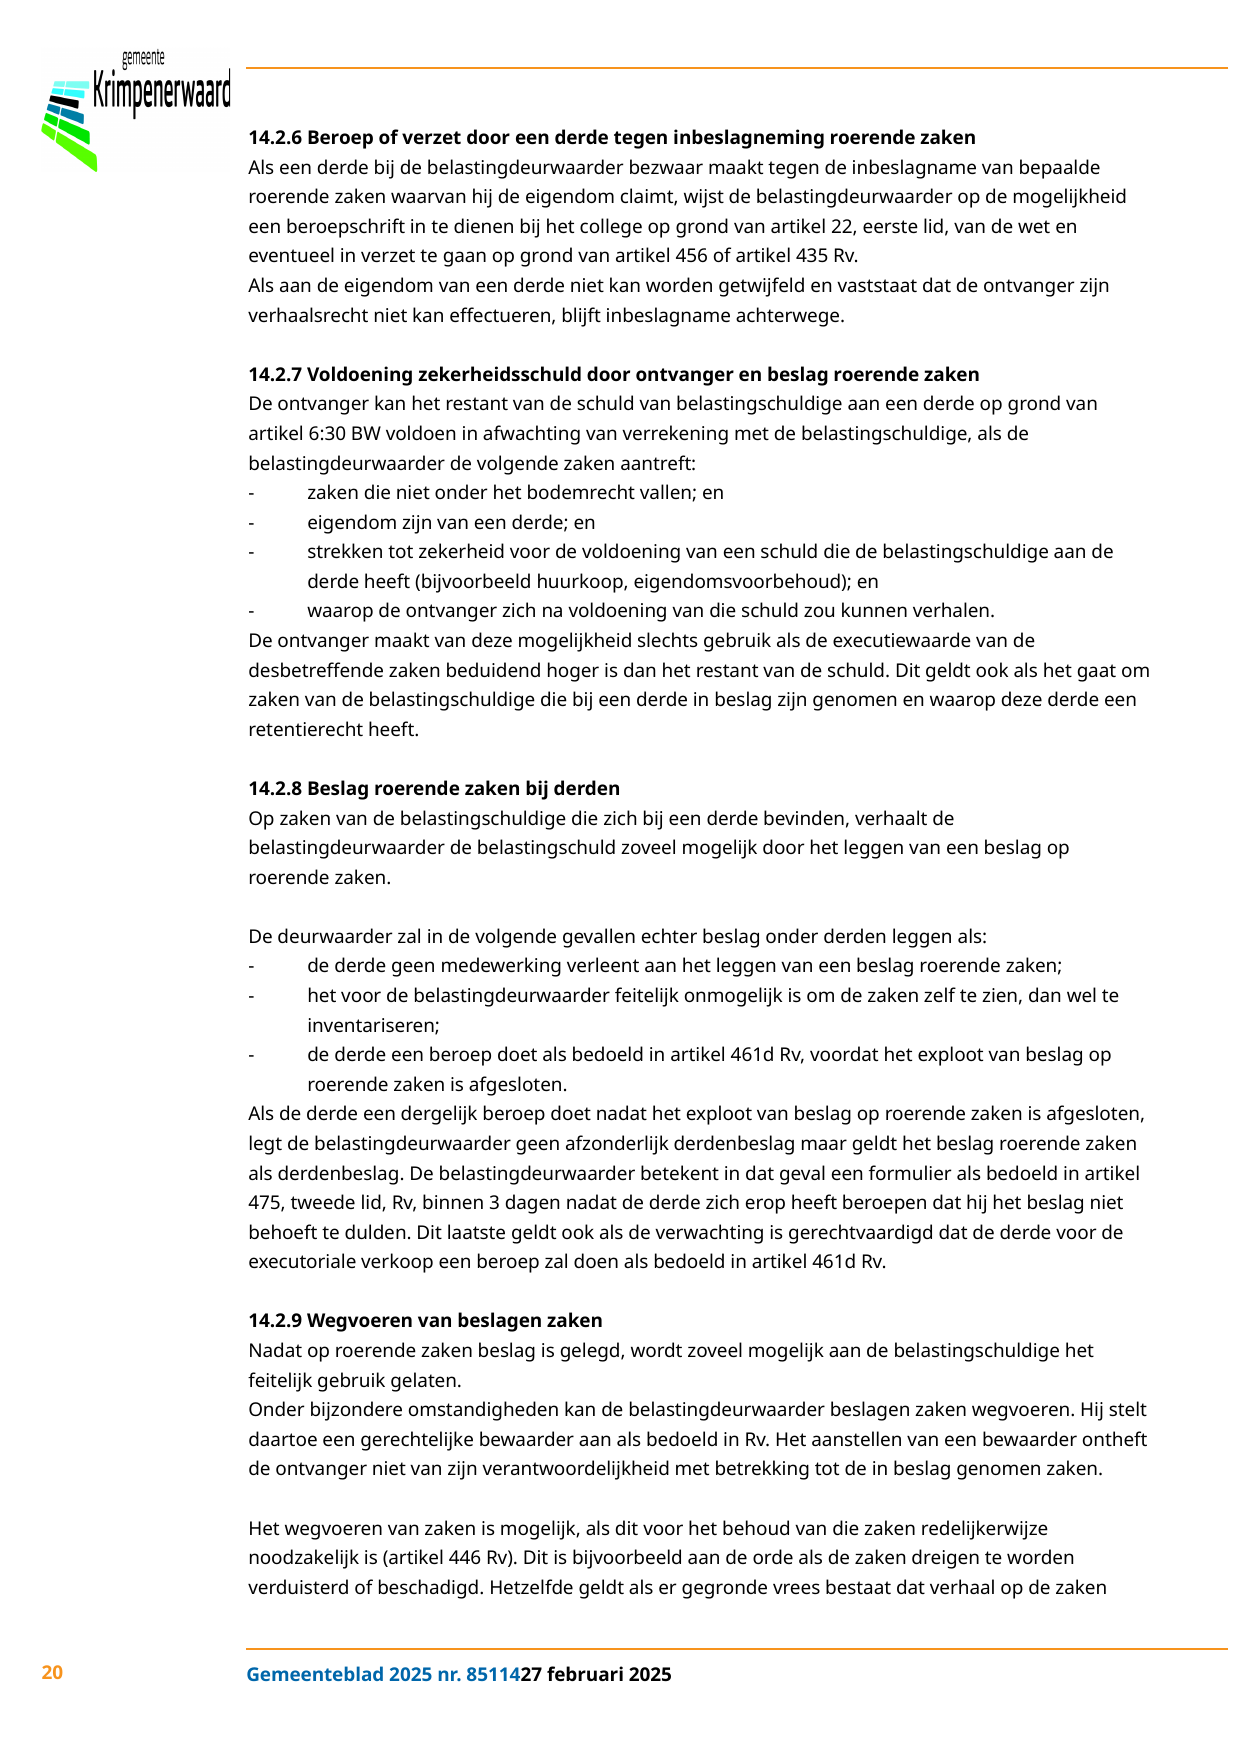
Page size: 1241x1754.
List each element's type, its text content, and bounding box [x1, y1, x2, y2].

text De deurwaarder zal in de volgende gevallen echter beslag onder derden leggen als: [248, 923, 1152, 949]
text 14.2.8 Beslag roerende zaken bij derden [248, 775, 1152, 801]
text Als aan de eigendom van een derde niet kan worden getwijfeld en vaststaat dat de ontvanger zijn verhaalsrecht niet kan effectueren, blijft inbeslagname achterwege. [248, 272, 1152, 328]
text De ontvanger maakt van deze mogelijkheid slechts gebruik als de executiewaarde van de desbetreffende zaken beduidend hoger is dan het restant van de schuld. Dit geldt ook als het gaat om zaken van de belastingschuldige die bij een derde in beslag zijn genomen en waarop deze derde een retentierecht heeft. [248, 627, 1152, 742]
text De ontvanger kan het restant van de schuld van belastingschuldige aan een derde op grond van artikel 6:30 BW voldoen in afwachting van verrekening met de belastingschuldige, als de belastingdeurwaarder de volgende zaken aantreft: [248, 391, 1152, 476]
list de derde een beroep doet als bedoeld in artikel 461d Rv, voordat het exploot van beslag op roerende zaken is afgesloten. [248, 1041, 1152, 1097]
picture [41, 47, 231, 172]
list waarop de ontvanger zich na voldoening van die schuld zou kunnen verhalen. [248, 598, 1152, 623]
list de derde geen medewerking verleent aan het leggen van een beslag roerende zaken; [248, 953, 1152, 978]
list het voor de belastingdeurwaarder feitelijk onmogelijk is om de zaken zelf te zien, dan wel te inventariseren; [248, 982, 1152, 1038]
text 14.2.9 Wegvoeren van beslagen zaken [248, 1308, 1152, 1333]
list strekken tot zekerheid voor de voldoening van een schuld die de belastingschuldige aan de derde heeft (bijvoorbeeld huurkoop, eigendomsvoorbehoud); en [248, 538, 1152, 594]
text Onder bijzondere omstandigheden kan de belastingdeurwaarder beslagen zaken wegvoeren. Hij stelt daartoe een gerechtelijke bewaarder aan als bedoeld in Rv. Het aanstellen van een bewaarder ontheft de ontvanger niet van zijn verantwoordelijkheid met betrekking tot de in beslag genomen zaken. [248, 1396, 1152, 1481]
text 14.2.7 Voldoening zekerheidsschuld door ontvanger en beslag roerende zaken [248, 361, 1152, 387]
text Het wegvoeren van zaken is mogelijk, als dit voor het behoud van die zaken redelijkerwijze noodzakelijk is (artikel 446 Rv). Dit is bijvoorbeeld aan de orde als de zaken dreigen te worden verduisterd of beschadigd. Hetzelfde geldt als er gegronde vrees bestaat dat verhaal op de zaken [248, 1515, 1152, 1600]
list zaken die niet onder het bodemrecht vallen; en [248, 479, 1152, 505]
list eigendom zijn van een derde; en [248, 509, 1152, 535]
text Als een derde bij de belastingdeurwaarder bezwaar maakt tegen de inbeslagname van bepaalde roerende zaken waarvan hij de eigendom claimt, wijst de belastingdeurwaarder op de mogelijkheid een beroepschrift in te dienen bij het college op grond van artikel 22, eerste lid, van de wet en eventueel in verzet te gaan op grond van artikel 456 of artikel 435 Rv. [248, 154, 1152, 268]
text Op zaken van de belastingschuldige die zich bij een derde bevinden, verhaalt de belastingdeurwaarder de belastingschuld zoveel mogelijk door het leggen van een beslag op roerende zaken. [248, 805, 1152, 890]
text 14.2.6 Beroep of verzet door een derde tegen inbeslagneming roerende zaken [248, 124, 1152, 150]
text Nadat op roerende zaken beslag is gelegd, wordt zoveel mogelijk aan de belastingschuldige het feitelijk gebruik gelaten. [248, 1337, 1152, 1393]
text Als de derde een dergelijk beroep doet nadat het exploot van beslag op roerende zaken is afgesloten, legt de belastingdeurwaarder geen afzonderlijk derdenbeslag maar geldt het beslag roerende zaken als derdenbeslag. De belastingdeurwaarder betekent in dat geval een formulier als bedoeld in artikel 475, tweede lid, Rv, binnen 3 dagen nadat de derde zich erop heeft beroepen dat hij het beslag niet behoeft te dulden. Dit laatste geldt ook als de verwachting is gerechtvaardigd dat de derde voor de executoriale verkoop een beroep zal doen als bedoeld in artikel 461d Rv. [248, 1101, 1152, 1274]
